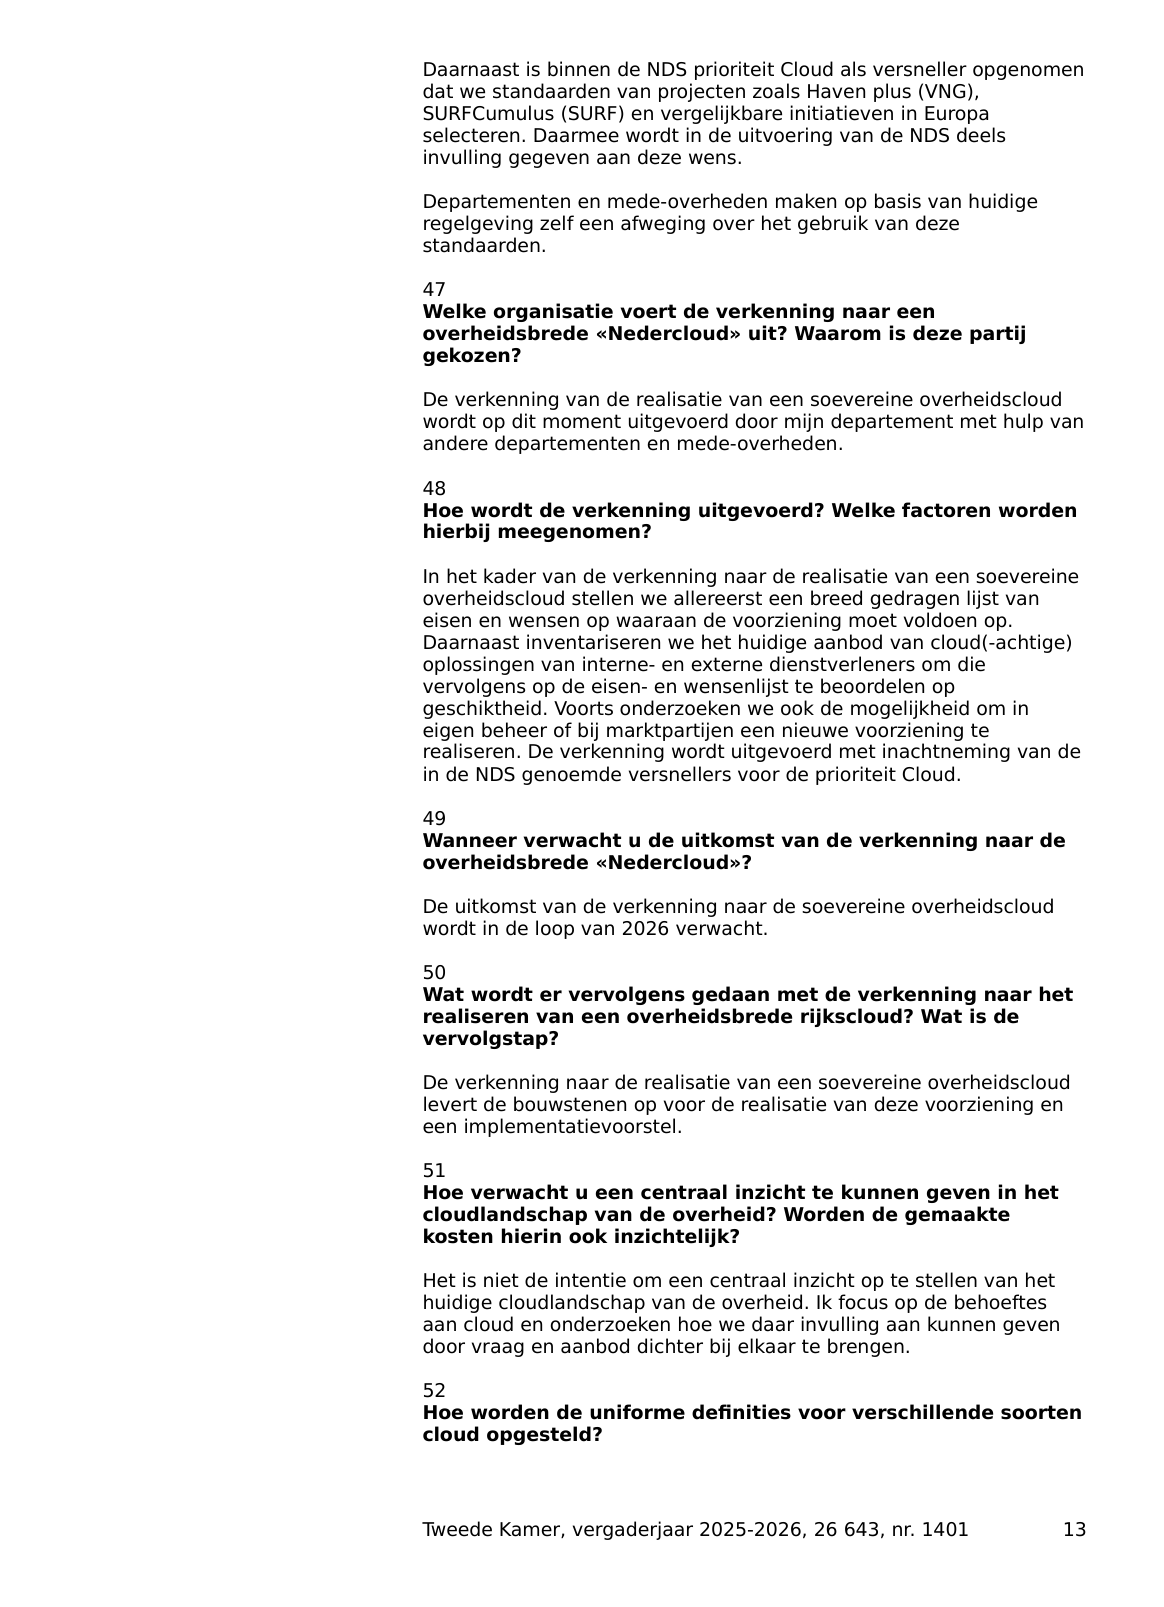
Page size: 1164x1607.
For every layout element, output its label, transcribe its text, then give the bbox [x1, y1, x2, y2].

text 50 [422, 962, 1087, 984]
text Hoe verwacht u een centraal inzicht te kunnen geven in het cloudlandschap van de overheid? Worden de gemaakte kosten hierin ook inzichtelijk? [422, 1182, 1087, 1248]
text 52 [422, 1380, 1087, 1402]
text In het kader van de verkenning naar de realisatie van een soevereine overheidscloud stellen we allereerst een breed gedragen lijst van eisen en wensen op waaraan de voorziening moet voldoen op. Daarnaast inventariseren we het huidige aanbod van cloud(-achtige) oplossingen van interne- en externe dienstverleners om die vervolgens op de eisen- en wensenlijst te beoordelen op geschiktheid. Voorts onderzoeken we ook de mogelijkheid om in eigen beheer of bij marktpartijen een nieuwe voorziening te realiseren. De verkenning wordt uitgevoerd met inachtneming van de in de NDS genoemde versnellers voor de prioriteit Cloud. [422, 566, 1087, 785]
text Welke organisatie voert de verkenning naar een overheidsbrede «Nedercloud» uit? Waarom is deze partij gekozen? [422, 301, 1087, 367]
text 47 [422, 279, 1087, 301]
text 51 [422, 1160, 1087, 1182]
text 49 [422, 808, 1087, 829]
text Hoe worden de uniforme definities voor verschillende soorten cloud opgesteld? [422, 1402, 1087, 1446]
text Het is niet de intentie om een centraal inzicht op te stellen van het huidige cloudlandschap van de overheid. Ik focus op de behoeftes aan cloud en onderzoeken hoe we daar invulling aan kunnen geven door vraag en aanbod dichter bij elkaar te brengen. [422, 1270, 1087, 1358]
text De uitkomst van de verkenning naar de soevereine overheidscloud wordt in de loop van 2026 verwacht. [422, 896, 1087, 940]
text Wat wordt er vervolgens gedaan met de verkenning naar het realiseren van een overheidsbrede rijkscloud? Wat is de vervolgstap? [422, 984, 1087, 1050]
text Departementen en mede-overheden maken op basis van huidige regelgeving zelf een afweging over het gebruik van deze standaarden. [422, 191, 1087, 257]
text Wanneer verwacht u de uitkomst van de verkenning naar de overheidsbrede «Nedercloud»? [422, 829, 1087, 873]
text Daarnaast is binnen de NDS prioriteit Cloud als versneller opgenomen dat we standaarden van projecten zoals Haven plus (VNG), SURFCumulus (SURF) en vergelijkbare initiatieven in Europa selecteren. Daarmee wordt in de uitvoering van de NDS deels invulling gegeven aan deze wens. [422, 59, 1087, 169]
text De verkenning naar de realisatie van een soevereine overheidscloud levert de bouwstenen op voor de realisatie van deze voorziening en een implementatievoorstel. [422, 1072, 1087, 1138]
text De verkenning van de realisatie van een soevereine overheidscloud wordt op dit moment uitgevoerd door mijn departement met hulp van andere departementen en mede-overheden. [422, 389, 1087, 455]
text 48 [422, 477, 1087, 499]
text Hoe wordt de verkenning uitgevoerd? Welke factoren worden hierbij meegenomen? [422, 499, 1087, 543]
